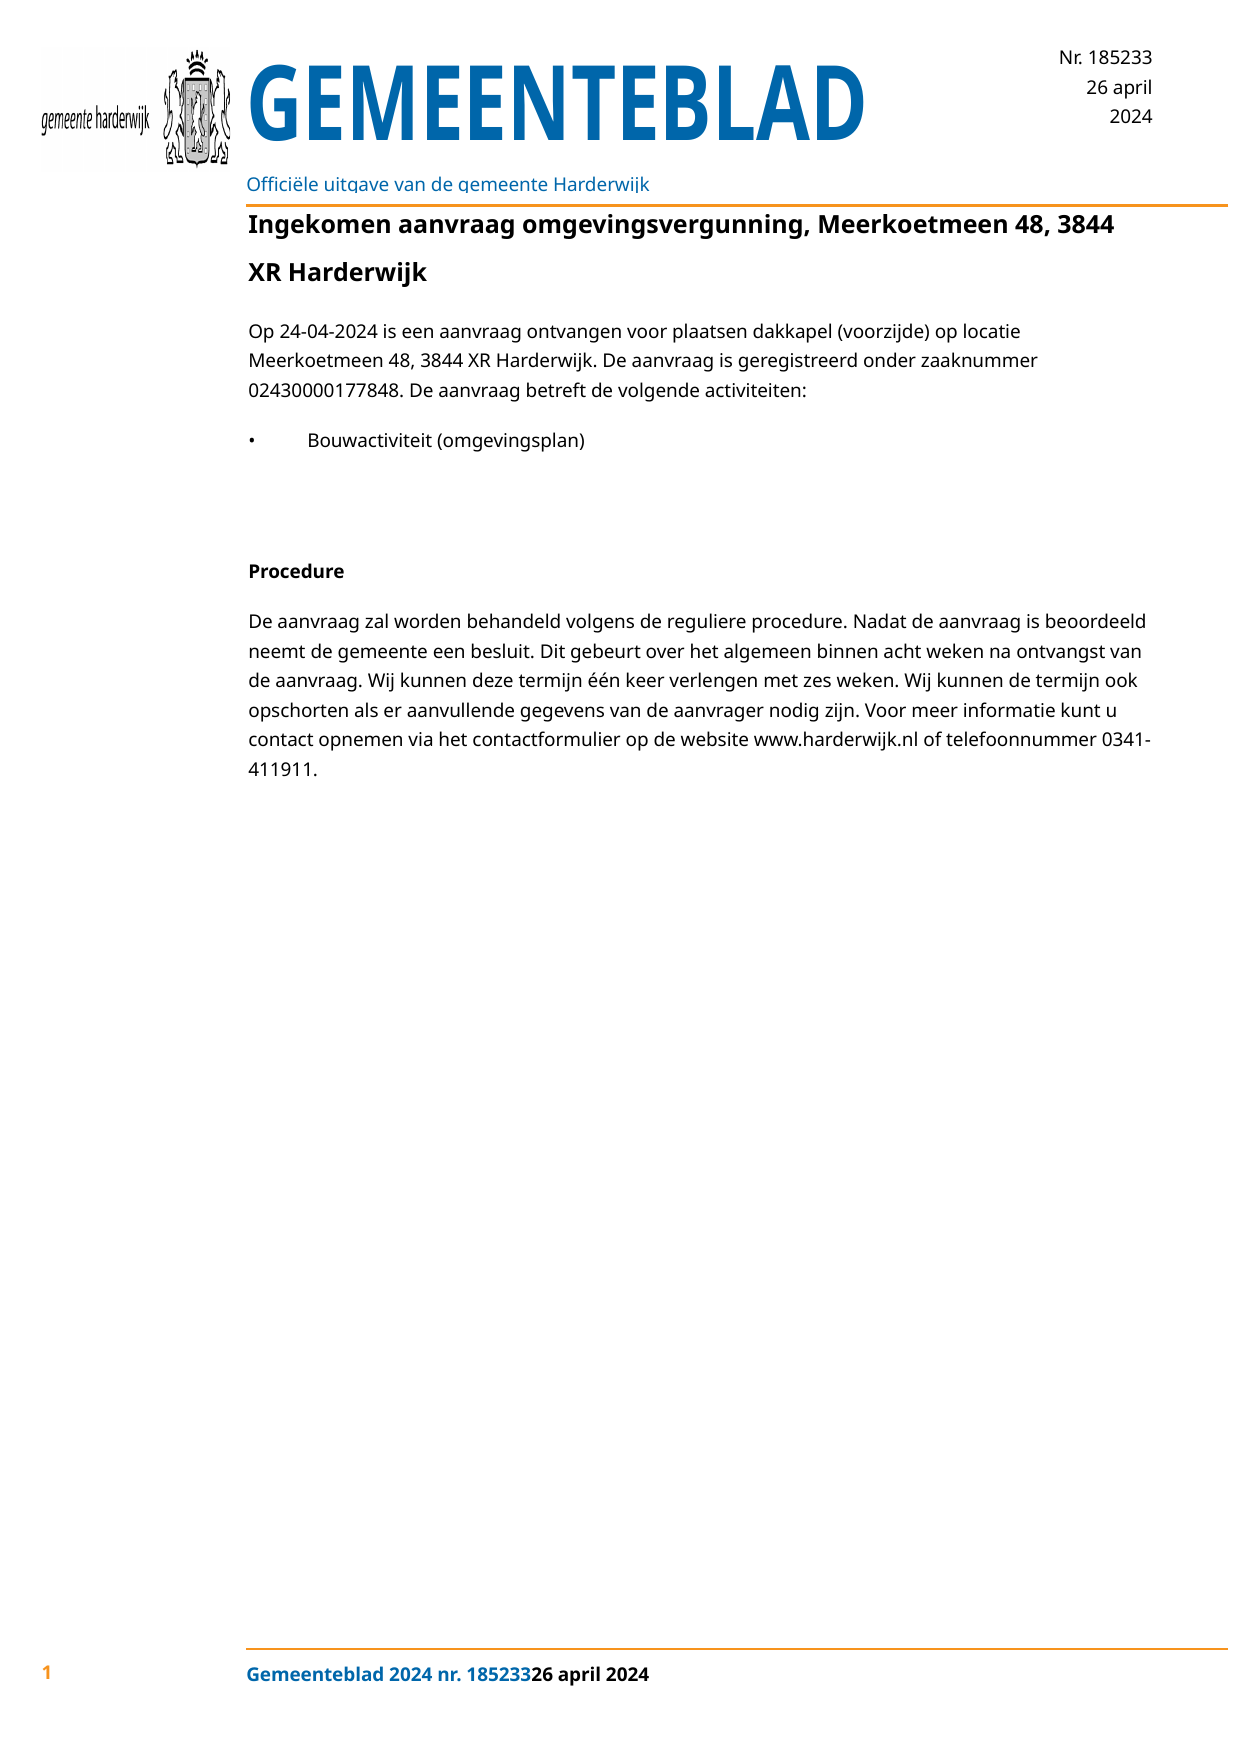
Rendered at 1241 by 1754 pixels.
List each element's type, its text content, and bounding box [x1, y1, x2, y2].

list Bouwactiviteit (omgevingsplan) [248, 427, 1152, 453]
text Op 24-04-2024 is een aanvraag ontvangen voor plaatsen dakkapel (voorzijde) op locatie Meerkoetmeen 48, 3844 XR Harderwijk. De aanvraag is geregistreerd onder zaaknummer 02430000177848. De aanvraag betreft de volgende activiteiten: [248, 318, 1152, 403]
text Procedure [248, 558, 1152, 584]
picture [41, 47, 231, 172]
text De aanvraag zal worden behandeld volgens de reguliere procedure. Nadat de aanvraag is beoordeeld neemt de gemeente een besluit. Dit gebeurt over het algemeen binnen acht weken na ontvangst van de aanvraag. Wij kunnen deze termijn één keer verlengen met zes weken. Wij kunnen de termijn ook opschorten als er aanvullende gegevens van de aanvrager nodig zijn. Voor meer informatie kunt u contact opnemen via het contactformulier op de website www.harderwijk.nl of telefoonnummer 0341-411911. [248, 608, 1152, 782]
text Ingekomen aanvraag omgevingsvergunning, Meerkoetmeen 48, 3844 XR Harderwijk [248, 207, 1152, 288]
